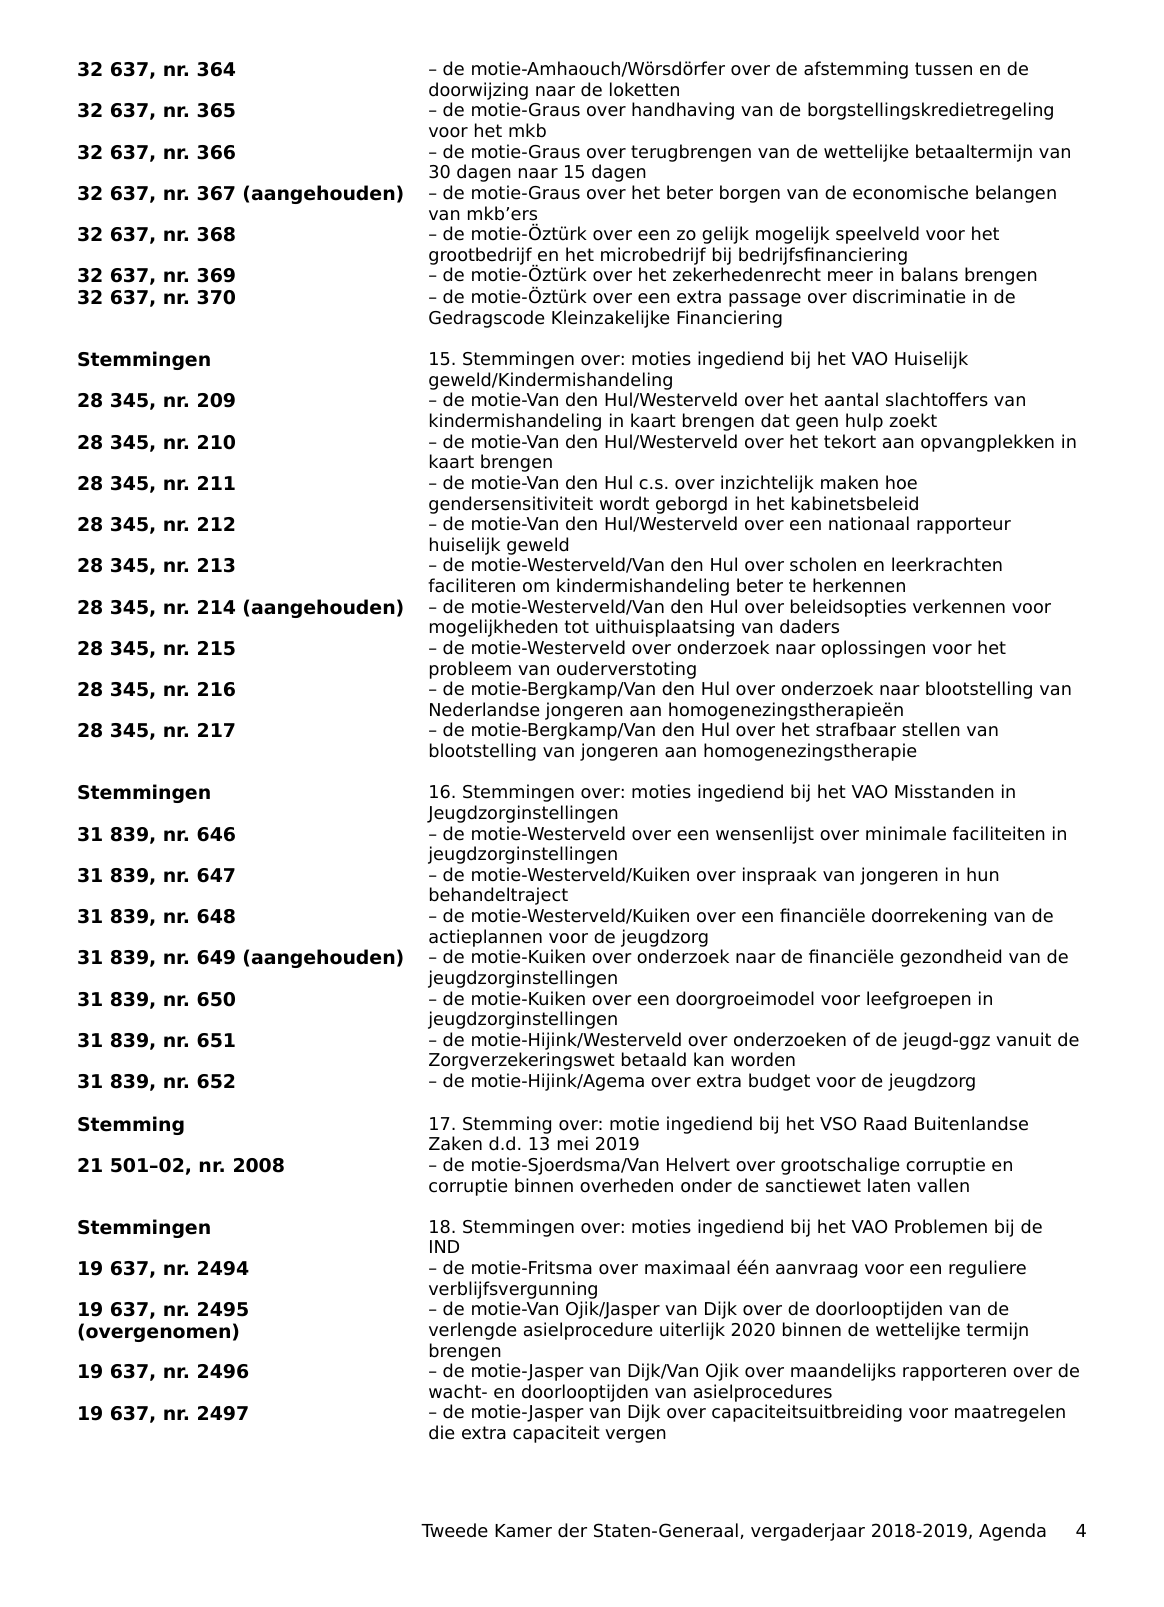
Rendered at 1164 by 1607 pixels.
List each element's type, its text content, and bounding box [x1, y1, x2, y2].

table_cell – de motie-Hijink/Agema over extra budget voor de jeugdzorg [422, 1071, 1087, 1093]
table_cell 21 501–02, nr. 2008 [77, 1155, 404, 1196]
table_cell – de motie-Öztürk over een zo gelijk mogelijk speelveld voor het grootbedrijf en het microbedrijf bij bedrijfsfinanciering [422, 224, 1087, 265]
table_cell Stemming [77, 1114, 404, 1155]
table_cell [405, 555, 422, 597]
table_cell [422, 1444, 1087, 1464]
table_cell 31 839, nr. 652 [77, 1071, 404, 1093]
table_cell 19 637, nr. 2497 [77, 1403, 404, 1444]
table_cell 32 637, nr. 365 [77, 100, 404, 142]
table_cell – de motie-Westerveld/Kuiken over inspraak van jongeren in hun behandeltraject [422, 865, 1087, 906]
table_cell – de motie-Kuiken over een doorgroeimodel voor leefgroepen in jeugdzorginstellingen [422, 989, 1087, 1030]
table_cell Stemmingen [77, 1217, 404, 1258]
table_cell – de motie-Westerveld/Van den Hul over beleidsopties verkennen voor mogelijkheden tot uithuisplaatsing van daders [422, 597, 1087, 638]
table_cell [422, 1196, 1087, 1217]
table_cell – de motie-Van den Hul/Westerveld over het tekort aan opvangplekken in kaart brengen [422, 432, 1087, 473]
table_cell [405, 1114, 422, 1155]
table_cell 15. Stemmingen over: moties ingediend bij het VAO Huiselijk geweld/Kindermishandeling [422, 349, 1087, 390]
table_cell [405, 1196, 422, 1217]
table_cell – de motie-Van den Hul/Westerveld over een nationaal rapporteur huiselijk geweld [422, 514, 1087, 555]
table_cell – de motie-Graus over terugbrengen van de wettelijke betaaltermijn van 30 dagen naar 15 dagen [422, 142, 1087, 183]
table_cell 31 839, nr. 651 [77, 1030, 404, 1071]
table_cell – de motie-Jasper van Dijk/Van Ojik over maandelijks rapporteren over de wacht- en doorlooptijden van asielprocedures [422, 1361, 1087, 1402]
table_cell 16. Stemmingen over: moties ingediend bij het VAO Misstanden in Jeugdzorginstellingen [422, 782, 1087, 823]
table_cell – de motie-Sjoerdsma/Van Helvert over grootschalige corruptie en corruptie binnen overheden onder de sanctiewet laten vallen [422, 1155, 1087, 1196]
table_cell 28 345, nr. 215 [77, 638, 404, 679]
table_cell 19 637, nr. 2495 (overgenomen) [77, 1299, 404, 1361]
table_cell 28 345, nr. 213 [77, 555, 404, 597]
table_cell 17. Stemming over: motie ingediend bij het VSO Raad Buitenlandse Zaken d.d. 13 mei 2019 [422, 1114, 1087, 1155]
table_cell 31 839, nr. 649 (aangehouden) [77, 947, 404, 988]
table_cell 32 637, nr. 367 (aangehouden) [77, 183, 404, 224]
table_cell – de motie-Westerveld over onderzoek naar oplossingen voor het probleem van ouderverstoting [422, 638, 1087, 679]
table_cell [77, 329, 404, 349]
table_cell 28 345, nr. 209 [77, 390, 404, 432]
table_cell – de motie-Graus over het beter borgen van de economische belangen van mkb’ers [422, 183, 1087, 224]
table_cell 32 637, nr. 369 [77, 265, 404, 287]
table_cell – de motie-Öztürk over een extra passage over discriminatie in de Gedragscode Kleinzakelijke Financiering [422, 287, 1087, 328]
table_cell [405, 720, 422, 762]
table_cell – de motie-Westerveld over een wensenlijst over minimale faciliteiten in jeugdzorginstellingen [422, 824, 1087, 865]
table_cell [405, 1030, 422, 1071]
table_cell [77, 1444, 404, 1464]
table_cell [405, 824, 422, 865]
table_cell [405, 597, 422, 638]
table_cell [405, 1403, 422, 1444]
table_cell Stemmingen [77, 782, 404, 823]
table_cell [405, 638, 422, 679]
table_cell [405, 224, 422, 265]
table_cell 28 345, nr. 214 (aangehouden) [77, 597, 404, 638]
table_cell 28 345, nr. 210 [77, 432, 404, 473]
table_cell – de motie-Van den Hul/Westerveld over het aantal slachtoffers van kindermishandeling in kaart brengen dat geen hulp zoekt [422, 390, 1087, 432]
table_cell [405, 59, 422, 100]
table_cell 19 637, nr. 2494 [77, 1258, 404, 1299]
table_cell – de motie-Westerveld/Van den Hul over scholen en leerkrachten faciliteren om kindermishandeling beter te herkennen [422, 555, 1087, 597]
table_cell [405, 1155, 422, 1196]
table_cell 28 345, nr. 211 [77, 473, 404, 514]
table_cell 32 637, nr. 366 [77, 142, 404, 183]
table_cell 28 345, nr. 212 [77, 514, 404, 555]
table_cell [405, 473, 422, 514]
table_cell [422, 1093, 1087, 1114]
table_cell – de motie-Amhaouch/Wörsdörfer over de afstemming tussen en de doorwijzing naar de loketten [422, 59, 1087, 100]
table_cell 28 345, nr. 217 [77, 720, 404, 762]
table_cell [422, 762, 1087, 782]
table_cell – de motie-Graus over handhaving van de borgstellingskredietregeling voor het mkb [422, 100, 1087, 142]
table_cell [405, 1444, 422, 1464]
table_cell – de motie-Öztürk over het zekerhedenrecht meer in balans brengen [422, 265, 1087, 287]
table_cell – de motie-Jasper van Dijk over capaciteitsuitbreiding voor maatregelen die extra capaciteit vergen [422, 1403, 1087, 1444]
table_cell [405, 349, 422, 390]
table_cell 31 839, nr. 647 [77, 865, 404, 906]
table_cell [405, 1093, 422, 1114]
table_cell [77, 762, 404, 782]
table_cell [405, 100, 422, 142]
table_cell – de motie-Bergkamp/Van den Hul over onderzoek naar blootstelling van Nederlandse jongeren aan homogenezingstherapieën [422, 679, 1087, 720]
table_cell – de motie-Westerveld/Kuiken over een financiële doorrekening van de actieplannen voor de jeugdzorg [422, 906, 1087, 947]
table_cell [405, 432, 422, 473]
table_cell [77, 1196, 404, 1217]
table_cell 31 839, nr. 646 [77, 824, 404, 865]
table_cell 19 637, nr. 2496 [77, 1361, 404, 1402]
table_cell 31 839, nr. 650 [77, 989, 404, 1030]
table_cell [405, 1071, 422, 1093]
table_cell [405, 1217, 422, 1258]
table_cell [405, 390, 422, 432]
table_cell – de motie-Van Ojik/Jasper van Dijk over de doorlooptijden van de verlengde asielprocedure uiterlijk 2020 binnen de wettelijke termijn brengen [422, 1299, 1087, 1361]
table_cell [405, 906, 422, 947]
table_cell [405, 142, 422, 183]
table_cell [405, 183, 422, 224]
table_cell [405, 1258, 422, 1299]
table_cell – de motie-Fritsma over maximaal één aanvraag voor een reguliere verblijfsvergunning [422, 1258, 1087, 1299]
table_cell [405, 762, 422, 782]
table_cell – de motie-Kuiken over onderzoek naar de financiële gezondheid van de jeugdzorginstellingen [422, 947, 1087, 988]
table_cell [405, 287, 422, 328]
table_cell [405, 265, 422, 287]
table_cell Stemmingen [77, 349, 404, 390]
table_cell [405, 947, 422, 988]
table_cell – de motie-Bergkamp/Van den Hul over het strafbaar stellen van blootstelling van jongeren aan homogenezingstherapie [422, 720, 1087, 762]
table_cell [405, 1361, 422, 1402]
table_cell – de motie-Van den Hul c.s. over inzichtelijk maken hoe gendersensitiviteit wordt geborgd in het kabinetsbeleid [422, 473, 1087, 514]
table_cell 32 637, nr. 364 [77, 59, 404, 100]
table_cell [405, 329, 422, 349]
table_cell 32 637, nr. 368 [77, 224, 404, 265]
table_cell [405, 1299, 422, 1361]
table_cell [77, 1093, 404, 1114]
table_cell – de motie-Hijink/Westerveld over onderzoeken of de jeugd-ggz vanuit de Zorgverzekeringswet betaald kan worden [422, 1030, 1087, 1071]
table_cell [422, 329, 1087, 349]
table_cell [405, 514, 422, 555]
table_cell 28 345, nr. 216 [77, 679, 404, 720]
table_cell [405, 782, 422, 823]
table_cell 18. Stemmingen over: moties ingediend bij het VAO Problemen bij de IND [422, 1217, 1087, 1258]
table_cell [405, 989, 422, 1030]
table_cell [405, 679, 422, 720]
table_cell 32 637, nr. 370 [77, 287, 404, 328]
table_cell [405, 865, 422, 906]
table_cell 31 839, nr. 648 [77, 906, 404, 947]
